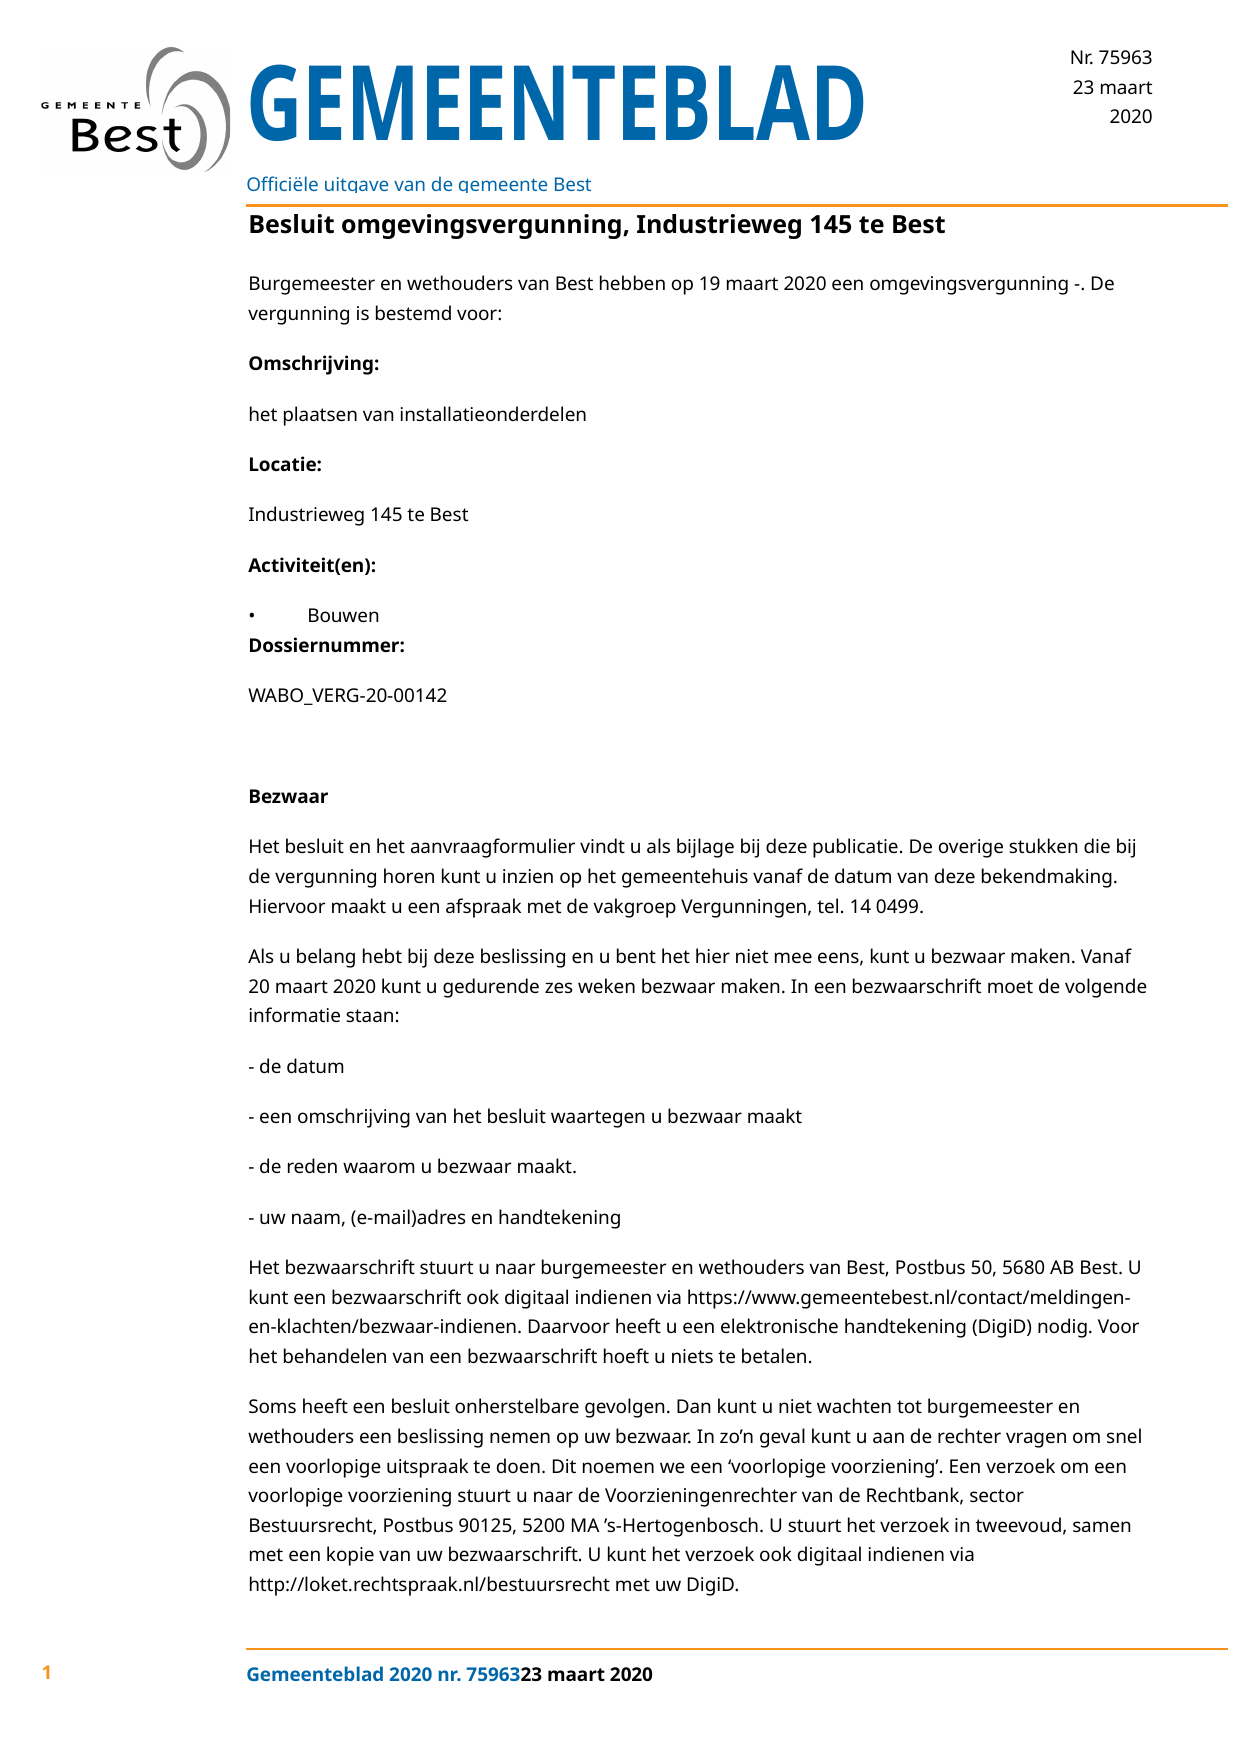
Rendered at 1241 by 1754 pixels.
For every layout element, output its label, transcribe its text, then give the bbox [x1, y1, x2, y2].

text Als u belang hebt bij deze beslissing en u bent het hier niet mee eens, kunt u bezwaar maken. Vanaf 20 maart 2020 kunt u gedurende zes weken bezwaar maken. In een bezwaarschrift moet de volgende informatie staan: [248, 943, 1152, 1028]
text WABO_VERG-20-00142 [248, 682, 1152, 708]
picture [41, 47, 231, 172]
text Locatie: [248, 451, 1152, 477]
text Omschrijving: [248, 350, 1152, 376]
text Activiteit(en): [248, 552, 1152, 578]
text het plaatsen van installatieonderdelen [248, 401, 1152, 426]
text Bezwaar [248, 783, 1152, 809]
text Burgemeester en wethouders van Best hebben op 19 maart 2020 een omgevingsvergunning -. De vergunning is bestemd voor: [248, 270, 1152, 326]
text Soms heeft een besluit onherstelbare gevolgen. Dan kunt u niet wachten tot burgemeester en wethouders een beslissing nemen op uw bezwaar. In zo’n geval kunt u aan de rechter vragen om snel een voorlopige uitspraak te doen. Dit noemen we een ‘voorlopige voorziening’. Een verzoek om een voorlopige voorziening stuurt u naar de Voorzieningenrechter van de Rechtbank, sector Bestuursrecht, Postbus 90125, 5200 MA ’s-Hertogenbosch. U stuurt het verzoek in tweevoud, samen met een kopie van uw bezwaarschrift. U kunt het verzoek ook digitaal indienen via http://loket.rechtspraak.nl/bestuursrecht met uw DigiD. [248, 1394, 1152, 1597]
text Industrieweg 145 te Best [248, 502, 1152, 527]
text Besluit omgevingsvergunning, Industrieweg 145 te Best [248, 207, 1152, 241]
text - uw naam, (e-mail)adres en handtekening [248, 1204, 1152, 1230]
text Dossiernummer: [248, 632, 1152, 658]
text - de datum [248, 1053, 1152, 1078]
text - een omschrijving van het besluit waartegen u bezwaar maakt [248, 1103, 1152, 1129]
text Het bezwaarschrift stuurt u naar burgemeester en wethouders van Best, Postbus 50, 5680 AB Best. U kunt een bezwaarschrift ook digitaal indienen via https://www.gemeentebest.nl/contact/meldingen-en-klachten/bezwaar-indienen. Daarvoor heeft u een elektronische handtekening (DigiD) nodig. Voor het behandelen van een bezwaarschrift hoeft u niets te betalen. [248, 1254, 1152, 1369]
text Het besluit en het aanvraagformulier vindt u als bijlage bij deze publicatie. De overige stukken die bij de vergunning horen kunt u inzien op het gemeentehuis vanaf de datum van deze bekendmaking. Hiervoor maakt u een afspraak met de vakgroep Vergunningen, tel. 14 0499. [248, 834, 1152, 918]
list Bouwen [248, 602, 1152, 628]
text - de reden waarom u bezwaar maakt. [248, 1154, 1152, 1179]
